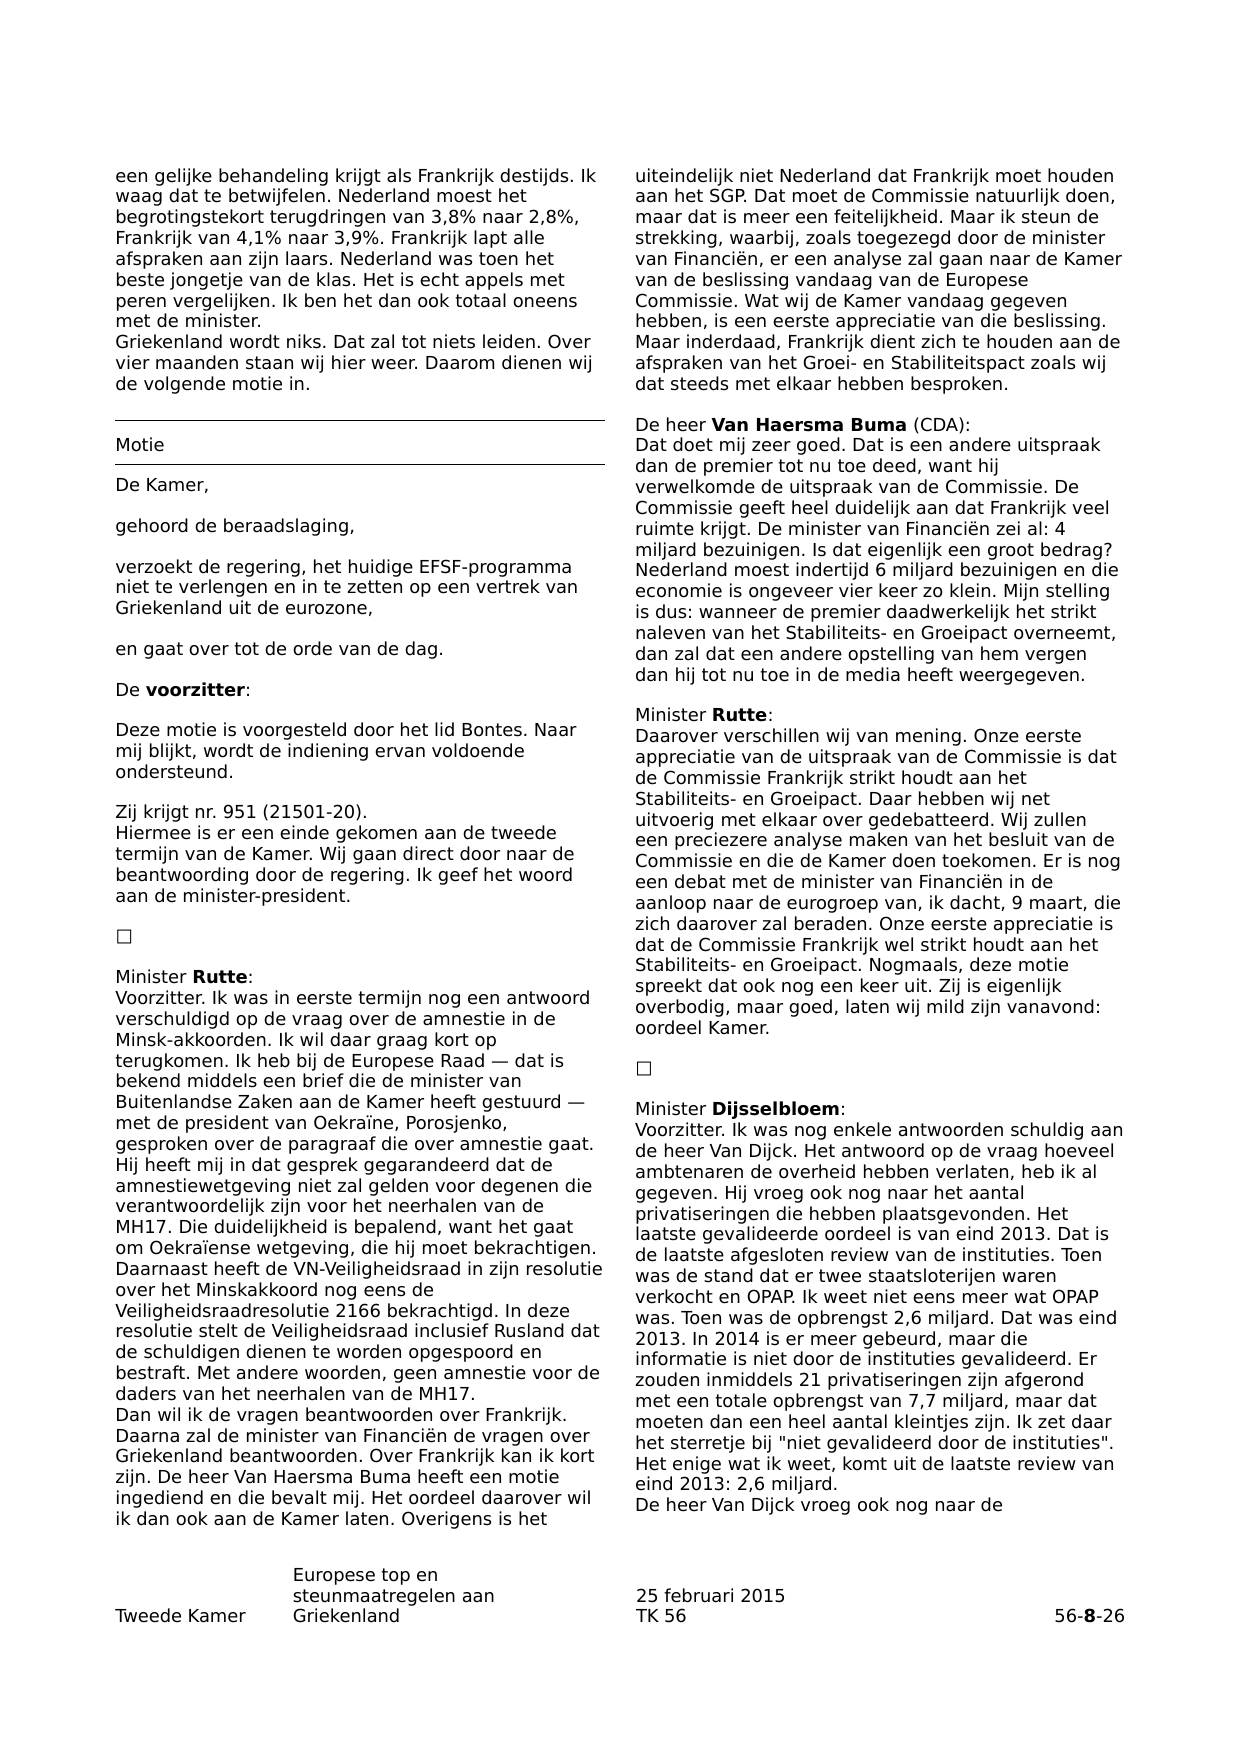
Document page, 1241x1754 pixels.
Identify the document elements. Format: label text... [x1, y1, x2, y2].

text Zij krijgt nr. 951 (21501-20). [115, 802, 605, 823]
text Dat doet mij zeer goed. Dat is een andere uitspraak dan de premier tot nu toe deed, want hij verwelkomde de uitspraak van de Commissie. De Commissie geeft heel duidelijk aan dat Frankrijk veel ruimte krijgt. De minister van Financiën zei al: 4 miljard bezuinigen. Is dat eigenlijk een groot bedrag? Nederland moest indertijd 6 miljard bezuinigen en die economie is ongeveer vier keer zo klein. Mijn stelling is dus: wanneer de premier daadwerkelijk het strikt naleven van het Stabiliteits- en Groeipact overneemt, dan zal dat een andere opstelling van hem vergen dan hij tot nu toe in de media heeft weergegeven. [635, 435, 1125, 685]
text Voorzitter. Ik was in eerste termijn nog een antwoord verschuldigd op de vraag over de amnestie in de Minsk-akkoorden. Ik wil daar graag kort op terugkomen. Ik heb bij de Europese Raad — dat is bekend middels een brief die de minister van Buitenlandse Zaken aan de Kamer heeft gestuurd — met de president van Oekraïne, Porosjenko, gesproken over de paragraaf die over amnestie gaat. Hij heeft mij in dat gesprek gegarandeerd dat de amnestiewetgeving niet zal gelden voor degenen die verantwoordelijk zijn voor het neerhalen van de MH17. Die duidelijkheid is bepalend, want het gaat om Oekraïense wetgeving, die hij moet bekrachtigen. Daarnaast heeft de VN-Veiligheidsraad in zijn resolutie over het Minskakkoord nog eens de Veiligheidsraadresolutie 2166 bekrachtigd. In deze resolutie stelt de Veiligheidsraad inclusief Rusland dat de schuldigen dienen te worden opgespoord en bestraft. Met andere woorden, geen amnestie voor de daders van het neerhalen van de MH17. [115, 988, 605, 1404]
text ⬜ [115, 926, 605, 947]
text De heer Van Dijck vroeg ook nog naar de [635, 1495, 1125, 1516]
text verzoekt de regering, het huidige EFSF-programma niet te verlengen en in te zetten op een vertrek van Griekenland uit de eurozone, [115, 557, 605, 619]
text De voorzitter: [115, 679, 605, 700]
text ⬜ [635, 1058, 1125, 1079]
text Daarover verschillen wij van mening. Onze eerste appreciatie van de uitspraak van de Commissie is dat de Commissie Frankrijk strikt houdt aan het Stabiliteits- en Groeipact. Daar hebben wij net uitvoerig met elkaar over gedebatteerd. Wij zullen een preciezere analyse maken van het besluit van de Commissie en die de Kamer doen toekomen. Er is nog een debat met de minister van Financiën in de aanloop naar de eurogroep van, ik dacht, 9 maart, die zich daarover zal beraden. Onze eerste appreciatie is dat de Commissie Frankrijk wel strikt houdt aan het Stabiliteits- en Groeipact. Nogmaals, deze motie spreekt dat ook nog een keer uit. Zij is eigenlijk overbodig, maar goed, laten wij mild zijn vanavond: oordeel Kamer. [635, 726, 1125, 1038]
text Minister Rutte: [635, 705, 1125, 726]
text Hiermee is er een einde gekomen aan de tweede termijn van de Kamer. Wij gaan direct door naar de beantwoording door de regering. Ik geef het woord aan de minister-president. [115, 823, 605, 906]
text Voorzitter. Ik was nog enkele antwoorden schuldig aan de heer Van Dijck. Het antwoord op de vraag hoeveel ambtenaren de overheid hebben verlaten, heb ik al gegeven. Hij vroeg ook nog naar het aantal privatiseringen die hebben plaatsgevonden. Het laatste gevalideerde oordeel is van eind 2013. Dat is de laatste afgesloten review van de instituties. Toen was de stand dat er twee staatsloterijen waren verkocht en OPAP. Ik weet niet eens meer wat OPAP was. Toen was de opbrengst 2,6 miljard. Dat was eind 2013. In 2014 is er meer gebeurd, maar die informatie is niet door de instituties gevalideerd. Er zouden inmiddels 21 privatiseringen zijn afgerond met een totale opbrengst van 7,7 miljard, maar dat moeten dan een heel aantal kleintjes zijn. Ik zet daar het sterretje bij "niet gevalideerd door de instituties". Het enige wat ik weet, komt uit de laatste review van eind 2013: 2,6 miljard. [635, 1120, 1125, 1495]
text Dan wil ik de vragen beantwoorden over Frankrijk. Daarna zal de minister van Financiën de vragen over Griekenland beantwoorden. Over Frankrijk kan ik kort zijn. De heer Van Haersma Buma heeft een motie ingediend en die bevalt mij. Het oordeel daarover wil ik dan ook aan de Kamer laten. Overigens is het [115, 1404, 605, 1529]
text en gaat over tot de orde van de dag. [115, 639, 605, 659]
text gehoord de beraadslaging, [115, 516, 605, 537]
text Deze motie is voorgesteld door het lid Bontes. Naar mij blijkt, wordt de indiening ervan voldoende ondersteund. [115, 720, 605, 782]
text Motie [115, 434, 605, 455]
text Minister Rutte: [115, 967, 605, 988]
text een gelijke behandeling krijgt als Frankrijk destijds. Ik waag dat te betwijfelen. Nederland moest het begrotingstekort terugdringen van 3,8% naar 2,8%, Frankrijk van 4,1% naar 3,9%. Frankrijk lapt alle afspraken aan zijn laars. Nederland was toen het beste jongetje van de klas. Het is echt appels met peren vergelijken. Ik ben het dan ook totaal oneens met de minister. [115, 165, 605, 332]
text Griekenland wordt niks. Dat zal tot niets leiden. Over vier maanden staan wij hier weer. Daarom dienen wij de volgende motie in. [115, 332, 605, 394]
text De Kamer, [115, 475, 605, 496]
text Minister Dijsselbloem: [635, 1099, 1125, 1120]
text uiteindelijk niet Nederland dat Frankrijk moet houden aan het SGP. Dat moet de Commissie natuurlijk doen, maar dat is meer een feitelijkheid. Maar ik steun de strekking, waarbij, zoals toegezegd door de minister van Financiën, er een analyse zal gaan naar de Kamer van de beslissing vandaag van de Europese Commissie. Wat wij de Kamer vandaag gegeven hebben, is een eerste appreciatie van die beslissing. Maar inderdaad, Frankrijk dient zich te houden aan de afspraken van het Groei- en Stabiliteitspact zoals wij dat steeds met elkaar hebben besproken. [635, 165, 1125, 394]
text De heer Van Haersma Buma (CDA): [635, 414, 1125, 435]
